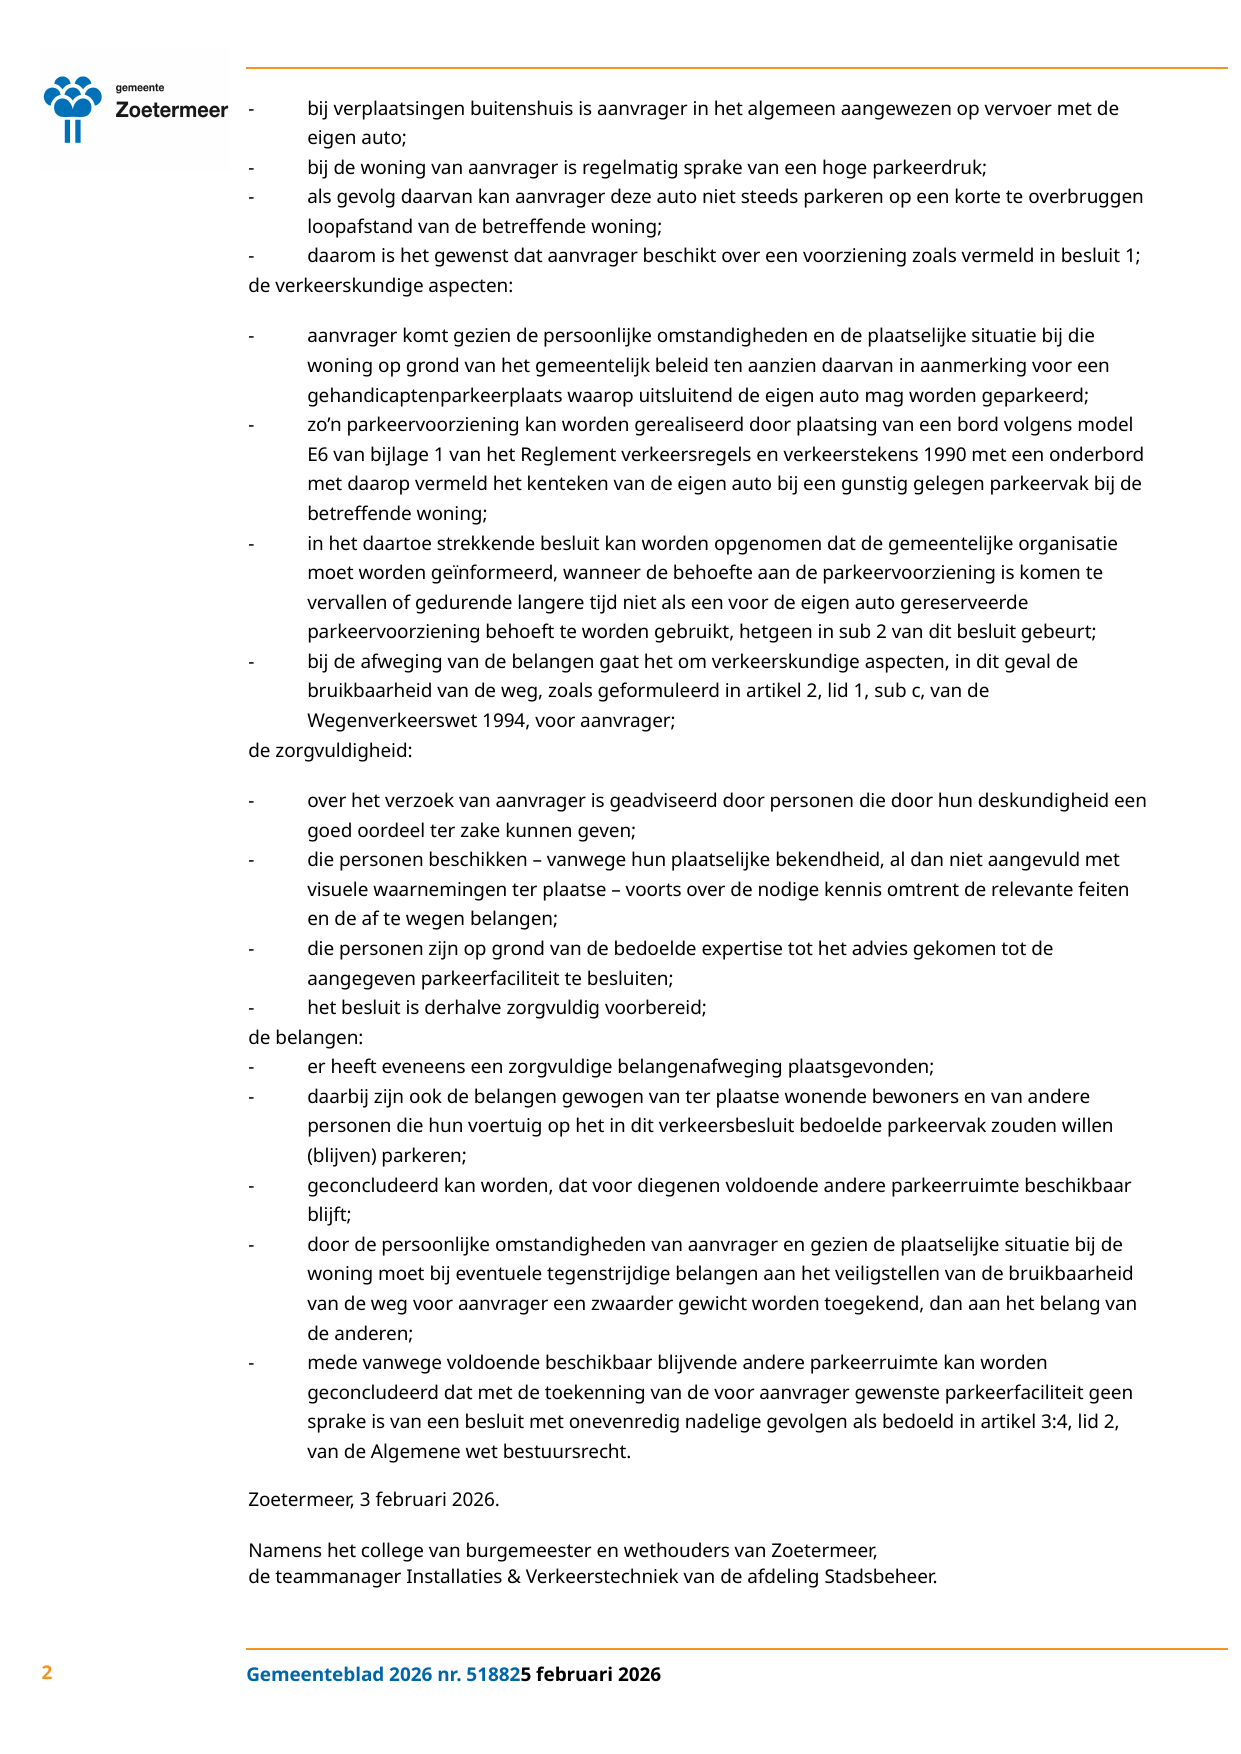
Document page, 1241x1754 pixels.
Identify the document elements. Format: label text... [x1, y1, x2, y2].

list er heeft eveneens een zorgvuldige belangenafweging plaatsgevonden; [248, 1053, 1152, 1079]
text Zoetermeer, 3 februari 2026. [248, 1486, 1152, 1512]
text Namens het college van burgemeester en wethouders van Zoetermeer, [248, 1537, 1152, 1563]
picture [41, 47, 231, 172]
list mede vanwege voldoende beschikbaar blijvende andere parkeerruimte kan worden geconcludeerd dat met de toekenning van de voor aanvrager gewenste parkeerfaciliteit geen sprake is van een besluit met onevenredig nadelige gevolgen als bedoeld in artikel 3:4, lid 2, van de Algemene wet bestuursrecht. [248, 1349, 1152, 1464]
list daarbij zijn ook de belangen gewogen van ter plaatse wonende bewoners en van andere personen die hun voertuig op het in dit verkeersbesluit bedoelde parkeervak zouden willen (blijven) parkeren; [248, 1083, 1152, 1168]
list door de persoonlijke omstandigheden van aanvrager en gezien de plaatselijke situatie bij de woning moet bij eventuele tegenstrijdige belangen aan het veiligstellen van de bruikbaarheid van de weg voor aanvrager een zwaarder gewicht worden toegekend, dan aan het belang van de anderen; [248, 1231, 1152, 1346]
list geconcludeerd kan worden, dat voor diegenen voldoende andere parkeerruimte beschikbaar blijft; [248, 1172, 1152, 1227]
text de belangen: [248, 1024, 1152, 1050]
list over het verzoek van aanvrager is geadviseerd door personen die door hun deskundigheid een goed oordeel ter zake kunnen geven; [248, 787, 1152, 843]
text de verkeerskundige aspecten: [248, 272, 1152, 298]
list bij de afweging van de belangen gaat het om verkeerskundige aspecten, in dit geval de bruikbaarheid van de weg, zoals geformuleerd in artikel 2, lid 1, sub c, van de Wegenverkeerswet 1994, voor aanvrager; [248, 648, 1152, 733]
text de teammanager Installaties & Verkeerstechniek van de afdeling Stadsbeheer. [248, 1563, 1152, 1589]
text de zorgvuldigheid: [248, 737, 1152, 763]
list bij verplaatsingen buitenshuis is aanvrager in het algemeen aangewezen op vervoer met de eigen auto; [248, 95, 1152, 150]
list in het daartoe strekkende besluit kan worden opgenomen dat de gemeentelijke organisatie moet worden geïnformeerd, wanneer de behoefte aan de parkeervoorziening is komen te vervallen of gedurende langere tijd niet als een voor de eigen auto gereserveerde parkeervoorziening behoeft te worden gebruikt, hetgeen in sub 2 van dit besluit gebeurt; [248, 530, 1152, 644]
list als gevolg daarvan kan aanvrager deze auto niet steeds parkeren op een korte te overbruggen loopafstand van de betreffende woning; [248, 183, 1152, 239]
list daarom is het gewenst dat aanvrager beschikt over een voorziening zoals vermeld in besluit 1; [248, 243, 1152, 268]
list zo’n parkeervoorziening kan worden gerealiseerd door plaatsing van een bord volgens model E6 van bijlage 1 van het Reglement verkeersregels en verkeerstekens 1990 met een onderbord met daarop vermeld het kenteken van de eigen auto bij een gunstig gelegen parkeervak bij de betreffende woning; [248, 411, 1152, 526]
list die personen zijn op grond van de bedoelde expertise tot het advies gekomen tot de aangegeven parkeerfaciliteit te besluiten; [248, 935, 1152, 991]
list die personen beschikken – vanwege hun plaatselijke bekendheid, al dan niet aangevuld met visuele waarnemingen ter plaatse – voorts over de nodige kennis omtrent de relevante feiten en de af te wegen belangen; [248, 846, 1152, 931]
list aanvrager komt gezien de persoonlijke omstandigheden en de plaatselijke situatie bij die woning op grond van het gemeentelijk beleid ten aanzien daarvan in aanmerking voor een gehandicaptenparkeerplaats waarop uitsluitend de eigen auto mag worden geparkeerd; [248, 323, 1152, 408]
list bij de woning van aanvrager is regelmatig sprake van een hoge parkeerdruk; [248, 154, 1152, 180]
list het besluit is derhalve zorgvuldig voorbereid; [248, 994, 1152, 1020]
